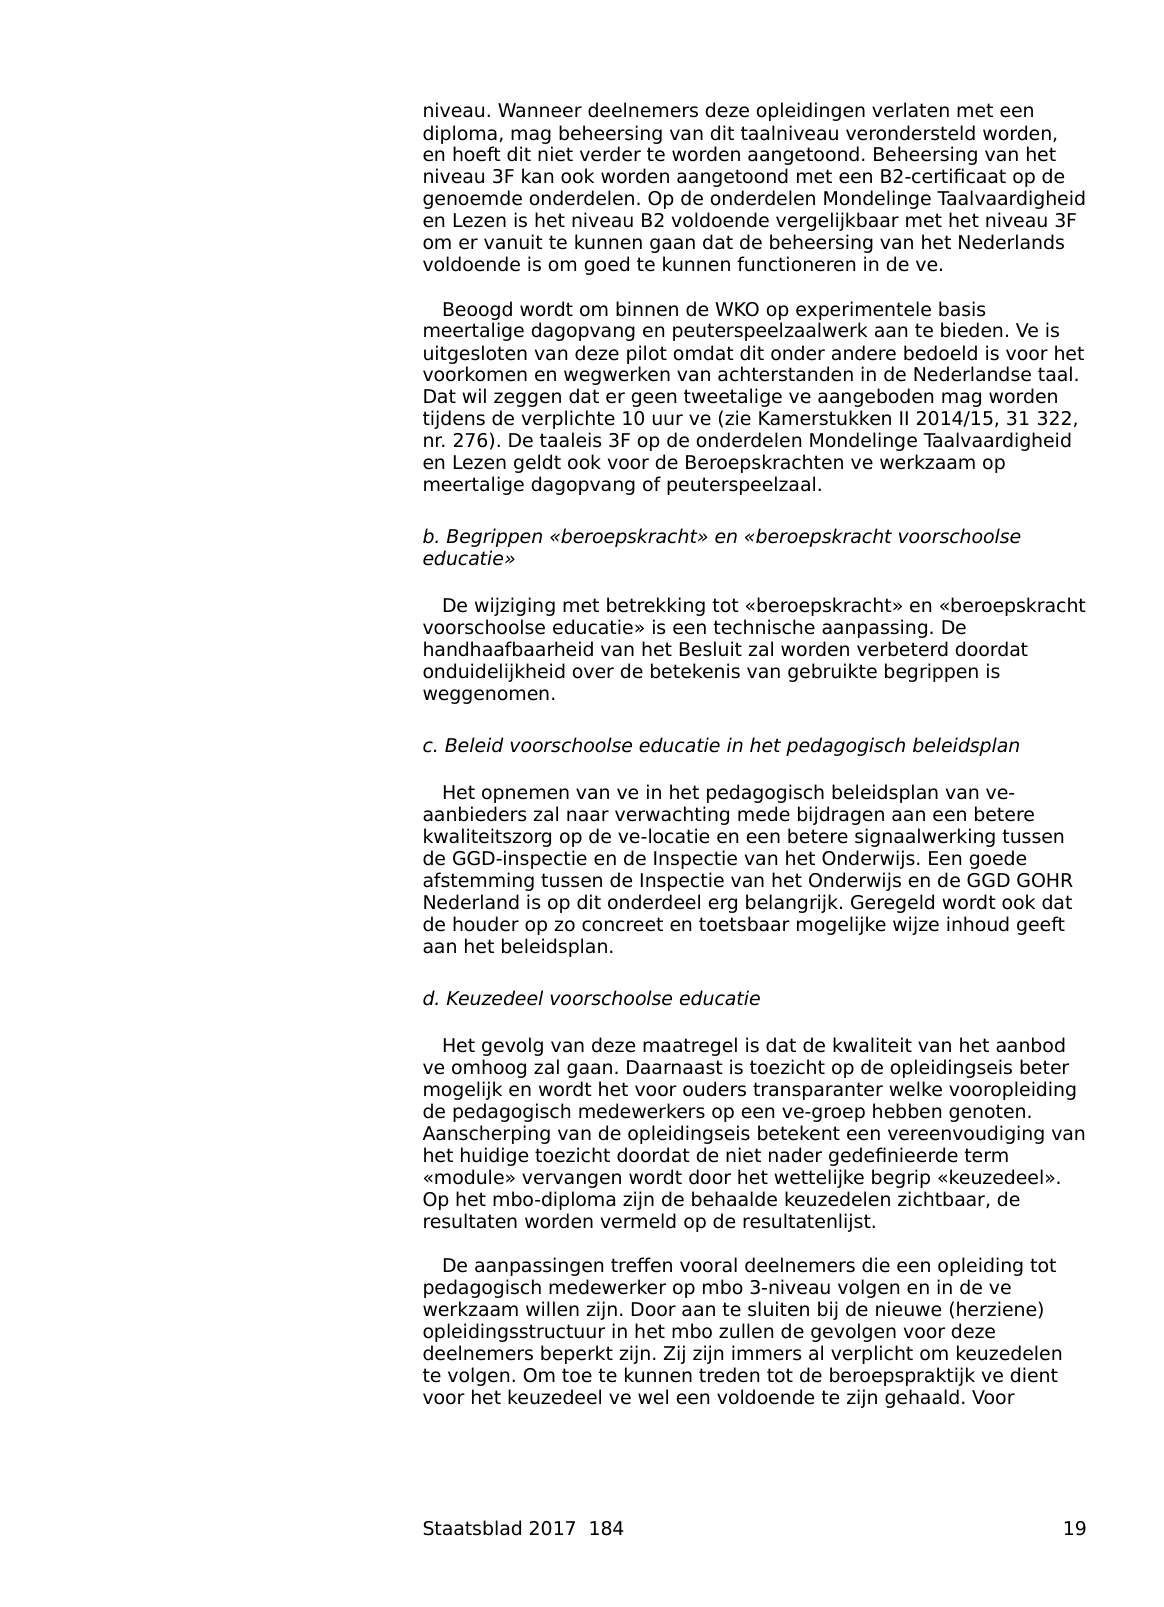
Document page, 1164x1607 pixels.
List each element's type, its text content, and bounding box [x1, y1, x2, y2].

text De aanpassingen treffen vooral deelnemers die een opleiding tot pedagogisch medewerker op mbo 3-niveau volgen en in de ve werkzaam willen zijn. Door aan te sluiten bij de nieuwe (herziene) opleidingsstructuur in het mbo zullen de gevolgen voor deze deelnemers beperkt zijn. Zij zijn immers al verplicht om keuzedelen te volgen. Om toe te kunnen treden tot de beroepspraktijk ve dient voor het keuzedeel ve wel een voldoende te zijn gehaald. Voor [422, 1255, 1087, 1409]
subtitle d. Keuzedeel voorschoolse educatie [422, 988, 1087, 1010]
subtitle c. Beleid voorschoolse educatie in het pedagogisch beleidsplan [422, 735, 1087, 757]
text Beoogd wordt om binnen de WKO op experimentele basis meertalige dagopvang en peuterspeelzaalwerk aan te bieden. Ve is uitgesloten van deze pilot omdat dit onder andere bedoeld is voor het voorkomen en wegwerken van achterstanden in de Nederlandse taal. Dat wil zeggen dat er geen tweetalige ve aangeboden mag worden tijdens de verplichte 10 uur ve (zie Kamerstukken II 2014/15, 31 322, nr. 276). De taaleis 3F op de onderdelen Mondelinge Taalvaardigheid en Lezen geldt ook voor de Beroepskrachten ve werkzaam op meertalige dagopvang of peuterspeelzaal. [422, 298, 1087, 496]
text Het gevolg van deze maatregel is dat de kwaliteit van het aanbod ve omhoog zal gaan. Daarnaast is toezicht op de opleidingseis beter mogelijk en wordt het voor ouders transparanter welke vooropleiding de pedagogisch medewerkers op een ve-groep hebben genoten. Aanscherping van de opleidingseis betekent een vereenvoudiging van het huidige toezicht doordat de niet nader gedefinieerde term «module» vervangen wordt door het wettelijke begrip «keuzedeel». Op het mbo-diploma zijn de behaalde keuzedelen zichtbaar, de resultaten worden vermeld op de resultatenlijst. [422, 1035, 1087, 1233]
text De wijziging met betrekking tot «beroepskracht» en «beroepskracht voorschoolse educatie» is een technische aanpassing. De handhaafbaarheid van het Besluit zal worden verbeterd doordat onduidelijkheid over de betekenis van gebruikte begrippen is weggenomen. [422, 595, 1087, 705]
subtitle b. Begrippen «beroepskracht» en «beroepskracht voorschoolse educatie» [422, 526, 1087, 570]
text Het opnemen van ve in het pedagogisch beleidsplan van ve-aanbieders zal naar verwachting mede bijdragen aan een betere kwaliteitszorg op de ve-locatie en een betere signaalwerking tussen de GGD-inspectie en de Inspectie van het Onderwijs. Een goede afstemming tussen de Inspectie van het Onderwijs en de GGD GOHR Nederland is op dit onderdeel erg belangrijk. Geregeld wordt ook dat de houder op zo concreet en toetsbaar mogelijke wijze inhoud geeft aan het beleidsplan. [422, 782, 1087, 958]
text niveau. Wanneer deelnemers deze opleidingen verlaten met een diploma, mag beheersing van dit taalniveau verondersteld worden, en hoeft dit niet verder te worden aangetoond. Beheersing van het niveau 3F kan ook worden aangetoond met een B2-certificaat op de genoemde onderdelen. Op de onderdelen Mondelinge Taalvaardigheid en Lezen is het niveau B2 voldoende vergelijkbaar met het niveau 3F om er vanuit te kunnen gaan dat de beheersing van het Nederlands voldoende is om goed te kunnen functioneren in de ve. [422, 100, 1087, 276]
